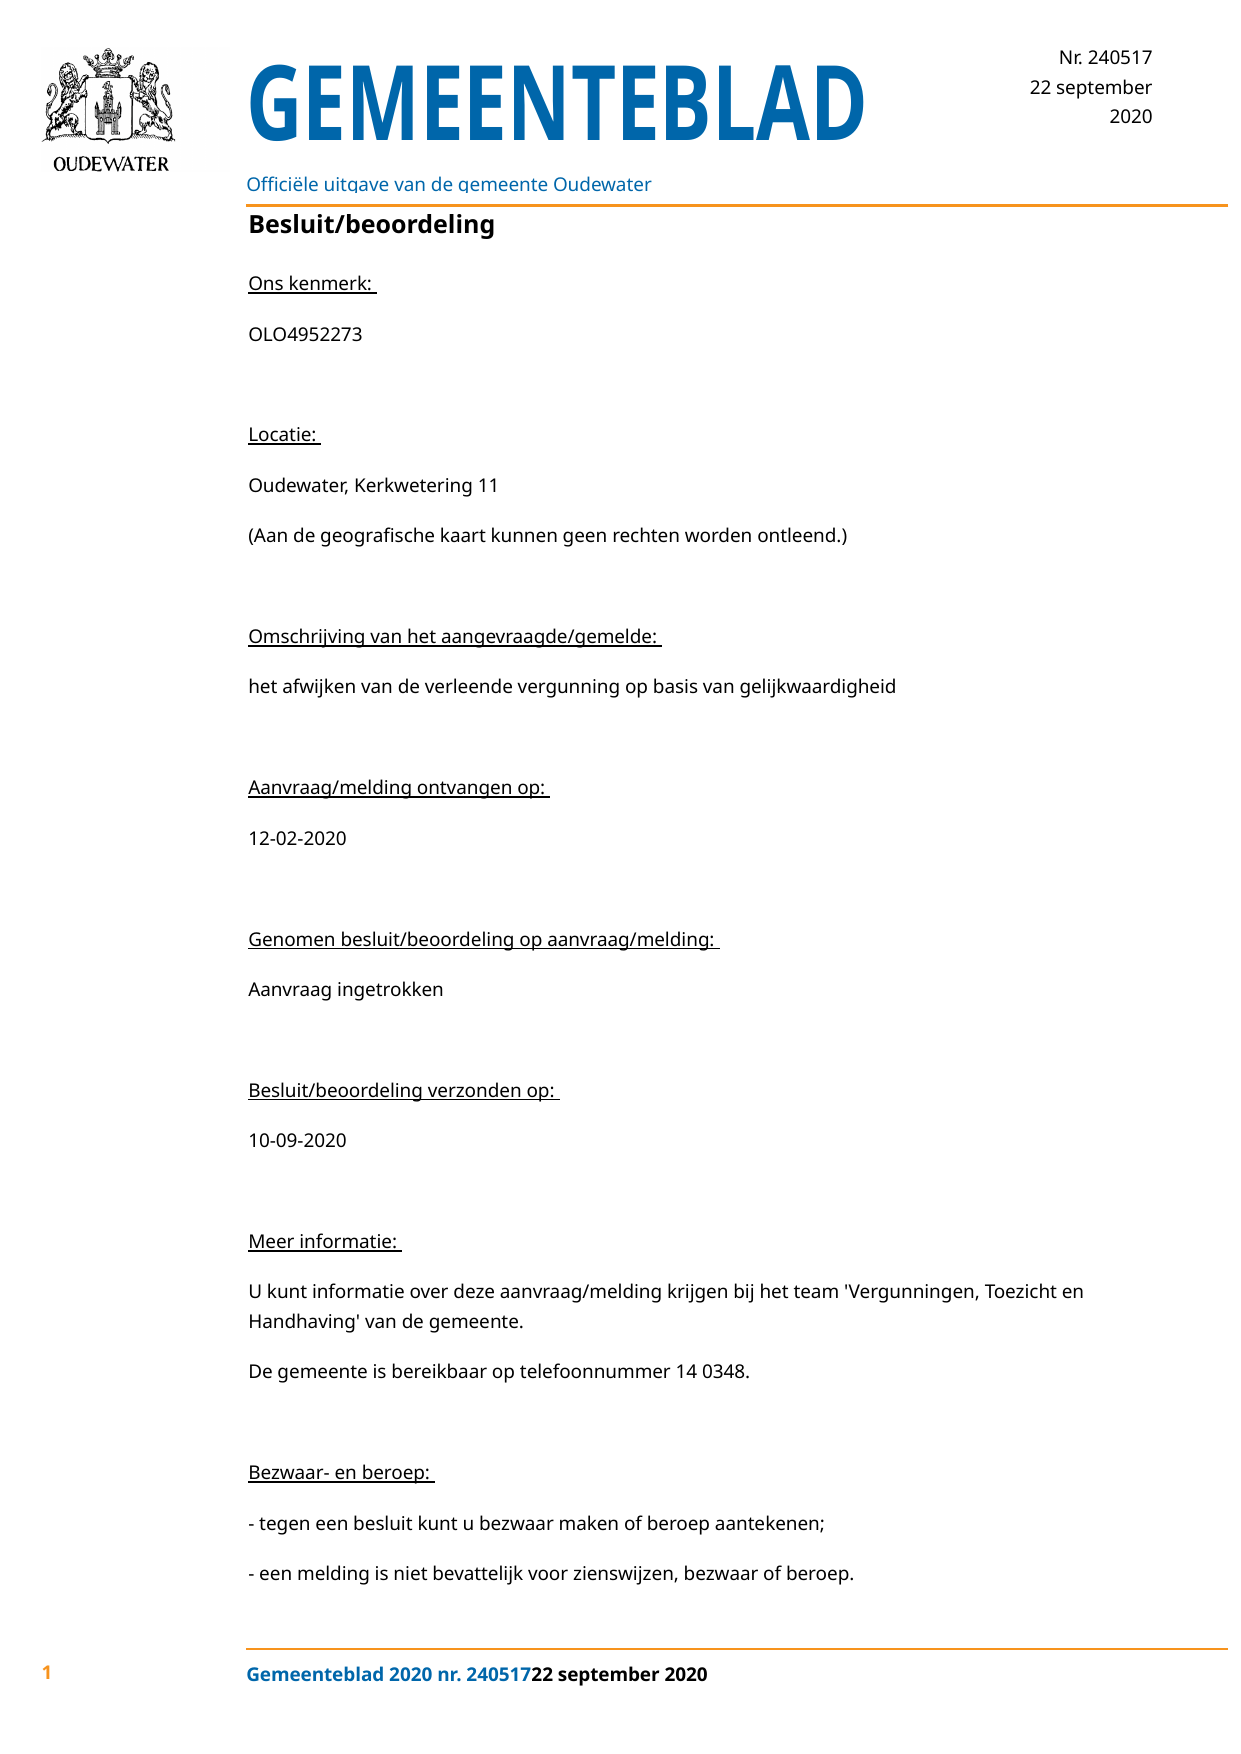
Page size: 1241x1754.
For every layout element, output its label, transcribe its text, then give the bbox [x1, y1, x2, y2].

text Genomen besluit/beoordeling op aanvraag/melding: [248, 926, 1152, 951]
text 12-02-2020 [248, 825, 1152, 851]
text Locatie: [248, 422, 1152, 447]
text Bezwaar- en beroep: [248, 1459, 1152, 1485]
text U kunt informatie over deze aanvraag/melding krijgen bij het team 'Vergunningen, Toezicht en Handhaving' van de gemeente. [248, 1279, 1152, 1334]
text De gemeente is bereikbaar op telefoonnummer 14 0348. [248, 1359, 1152, 1384]
text OLO4952273 [248, 321, 1152, 346]
text Besluit/beoordeling [248, 207, 1152, 241]
text - tegen een besluit kunt u bezwaar maken of beroep aantekenen; [248, 1510, 1152, 1536]
text - een melding is niet bevattelijk voor zienswijzen, bezwaar of beroep. [248, 1560, 1152, 1586]
text Besluit/beoordeling verzonden op: [248, 1077, 1152, 1103]
text 10-09-2020 [248, 1127, 1152, 1153]
picture [41, 47, 231, 172]
text Meer informatie: [248, 1228, 1152, 1254]
text Aanvraag/melding ontvangen op: [248, 774, 1152, 800]
text Omschrijving van het aangevraagde/gemelde: [248, 623, 1152, 649]
text het afwijken van de verleende vergunning op basis van gelijkwaardigheid [248, 674, 1152, 699]
text (Aan de geografische kaart kunnen geen rechten worden ontleend.) [248, 522, 1152, 548]
text Ons kenmerk: [248, 270, 1152, 296]
text Aanvraag ingetrokken [248, 976, 1152, 1002]
text Oudewater, Kerkwetering 11 [248, 472, 1152, 498]
